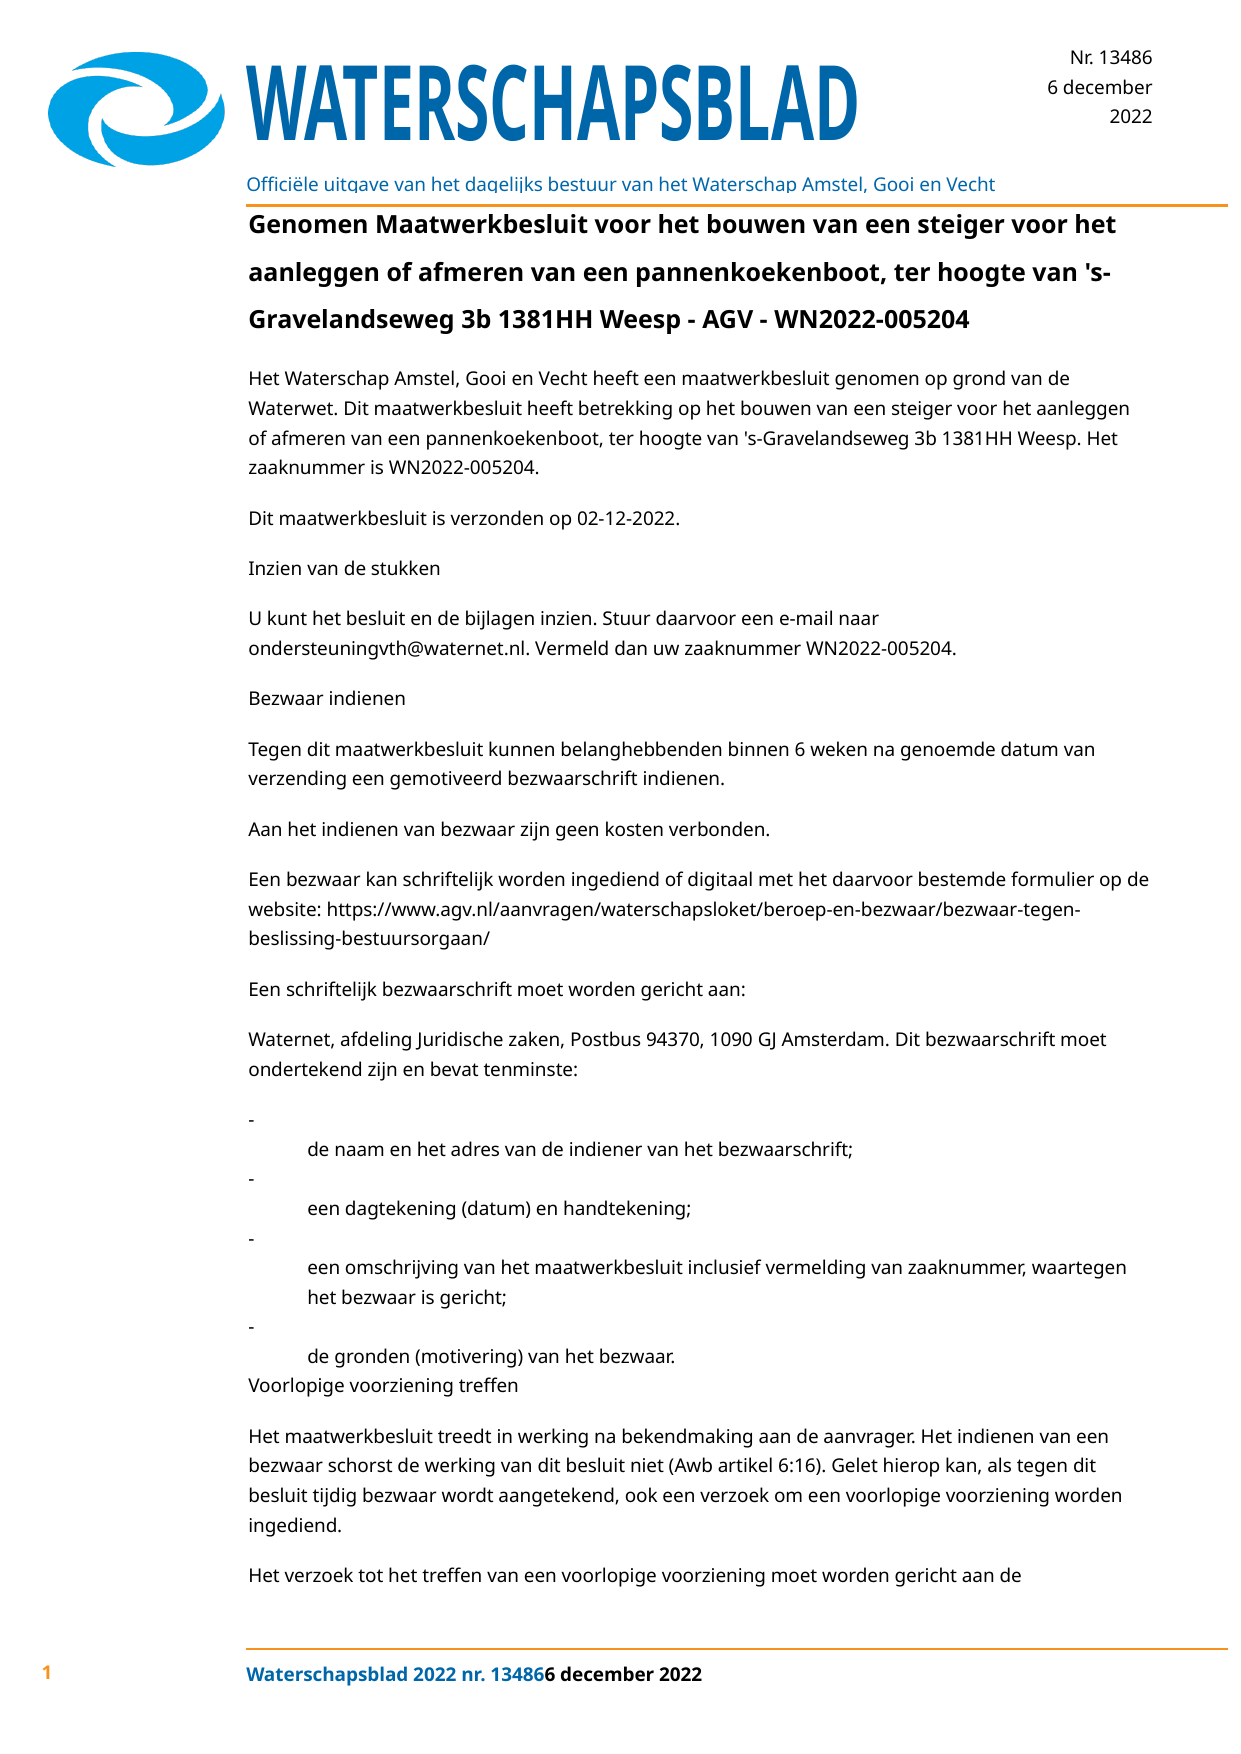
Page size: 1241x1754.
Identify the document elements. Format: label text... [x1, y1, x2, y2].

text Tegen dit maatwerkbesluit kunnen belanghebbenden binnen 6 weken na genoemde datum van verzending een gemotiveerd bezwaarschrift indienen. [248, 736, 1152, 791]
text Genomen Maatwerkbesluit voor het bouwen van een steiger voor het aanleggen of afmeren van een pannenkoekenboot, ter hoogte van 's-Gravelandseweg 3b 1381HH Weesp - AGV - WN2022-005204 [248, 207, 1152, 336]
picture [41, 47, 231, 172]
text Aan het indienen van bezwaar zijn geen kosten verbonden. [248, 816, 1152, 842]
text Inzien van de stukken [248, 555, 1152, 581]
list een omschrijving van het maatwerkbesluit inclusief vermelding van zaaknummer, waartegen het bezwaar is gericht; [248, 1254, 1152, 1309]
text Bezwaar indienen [248, 686, 1152, 711]
text Dit maatwerkbesluit is verzonden op 02-12-2022. [248, 505, 1152, 530]
text Waternet, afdeling Juridische zaken, Postbus 94370, 1090 GJ Amsterdam. Dit bezwaarschrift moet ondertekend zijn en bevat tenminste: [248, 1026, 1152, 1082]
text Het maatwerkbesluit treedt in werking na bekendmaking aan de aanvrager. Het indienen van een bezwaar schorst de werking van dit besluit niet (Awb artikel 6:16). Gelet hierop kan, als tegen dit besluit tijdig bezwaar wordt aangetekend, ook een verzoek om een voorlopige voorziening worden ingediend. [248, 1423, 1152, 1537]
list een dagtekening (datum) en handtekening; [248, 1195, 1152, 1221]
list de naam en het adres van de indiener van het bezwaarschrift; [248, 1136, 1152, 1162]
text U kunt het besluit en de bijlagen inzien. Stuur daarvoor een e-mail naar ondersteuningvth@waternet.nl. Vermeld dan uw zaaknummer WN2022-005204. [248, 606, 1152, 661]
text Voorlopige voorziening treffen [248, 1373, 1152, 1398]
text Een schriftelijk bezwaarschrift moet worden gericht aan: [248, 976, 1152, 1002]
text Het verzoek tot het treffen van een voorlopige voorziening moet worden gericht aan de [248, 1562, 1152, 1588]
text Een bezwaar kan schriftelijk worden ingediend of digitaal met het daarvoor bestemde formulier op de website: https://www.agv.nl/aanvragen/waterschapsloket/beroep-en-bezwaar/bezwaar-tegen-beslissing-bestuursorgaan/ [248, 866, 1152, 951]
list de gronden (motivering) van het bezwaar. [248, 1343, 1152, 1369]
text Het Waterschap Amstel, Gooi en Vecht heeft een maatwerkbesluit genomen op grond van de Waterwet. Dit maatwerkbesluit heeft betrekking op het bouwen van een steiger voor het aanleggen of afmeren van een pannenkoekenboot, ter hoogte van 's-Gravelandseweg 3b 1381HH Weesp. Het zaaknummer is WN2022-005204. [248, 366, 1152, 480]
